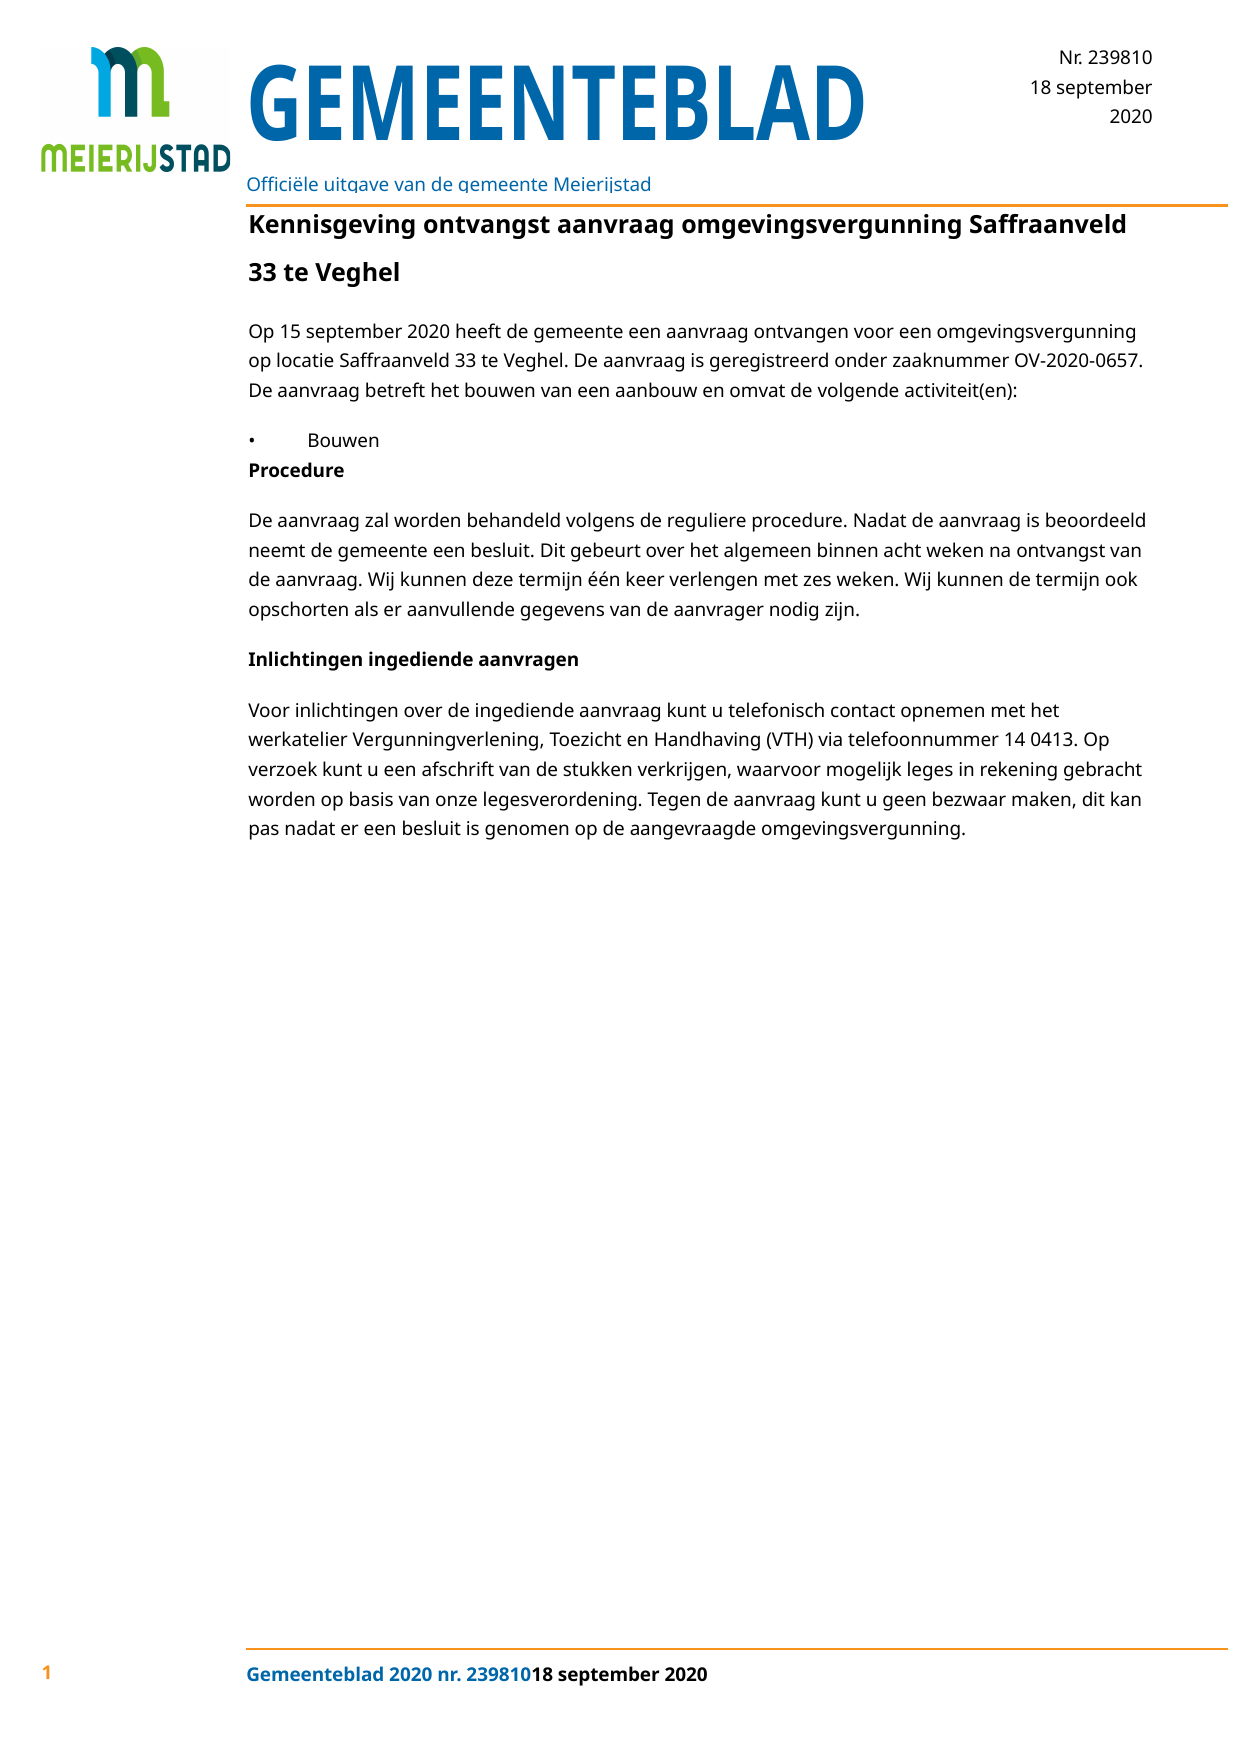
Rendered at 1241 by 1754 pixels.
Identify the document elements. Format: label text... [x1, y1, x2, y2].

text Inlichtingen ingediende aanvragen [248, 647, 1152, 672]
text De aanvraag zal worden behandeld volgens de reguliere procedure. Nadat de aanvraag is beoordeeld neemt de gemeente een besluit. Dit gebeurt over het algemeen binnen acht weken na ontvangst van de aanvraag. Wij kunnen deze termijn één keer verlengen met zes weken. Wij kunnen de termijn ook opschorten als er aanvullende gegevens van de aanvrager nodig zijn. [248, 507, 1152, 622]
picture [41, 47, 231, 172]
list Bouwen [248, 427, 1152, 453]
text Procedure [248, 457, 1152, 483]
text Kennisgeving ontvangst aanvraag omgevingsvergunning Saffraanveld 33 te Veghel [248, 207, 1152, 288]
text Voor inlichtingen over de ingediende aanvraag kunt u telefonisch contact opnemen met het werkatelier Vergunningverlening, Toezicht en Handhaving (VTH) via telefoonnummer 14 0413. Op verzoek kunt u een afschrift van de stukken verkrijgen, waarvoor mogelijk leges in rekening gebracht worden op basis van onze legesverordening. Tegen de aanvraag kunt u geen bezwaar maken, dit kan pas nadat er een besluit is genomen op de aangevraagde omgevingsvergunning. [248, 697, 1152, 841]
text Op 15 september 2020 heeft de gemeente een aanvraag ontvangen voor een omgevingsvergunning op locatie Saffraanveld 33 te Veghel. De aanvraag is geregistreerd onder zaaknummer OV-2020-0657. De aanvraag betreft het bouwen van een aanbouw en omvat de volgende activiteit(en): [248, 318, 1152, 403]
